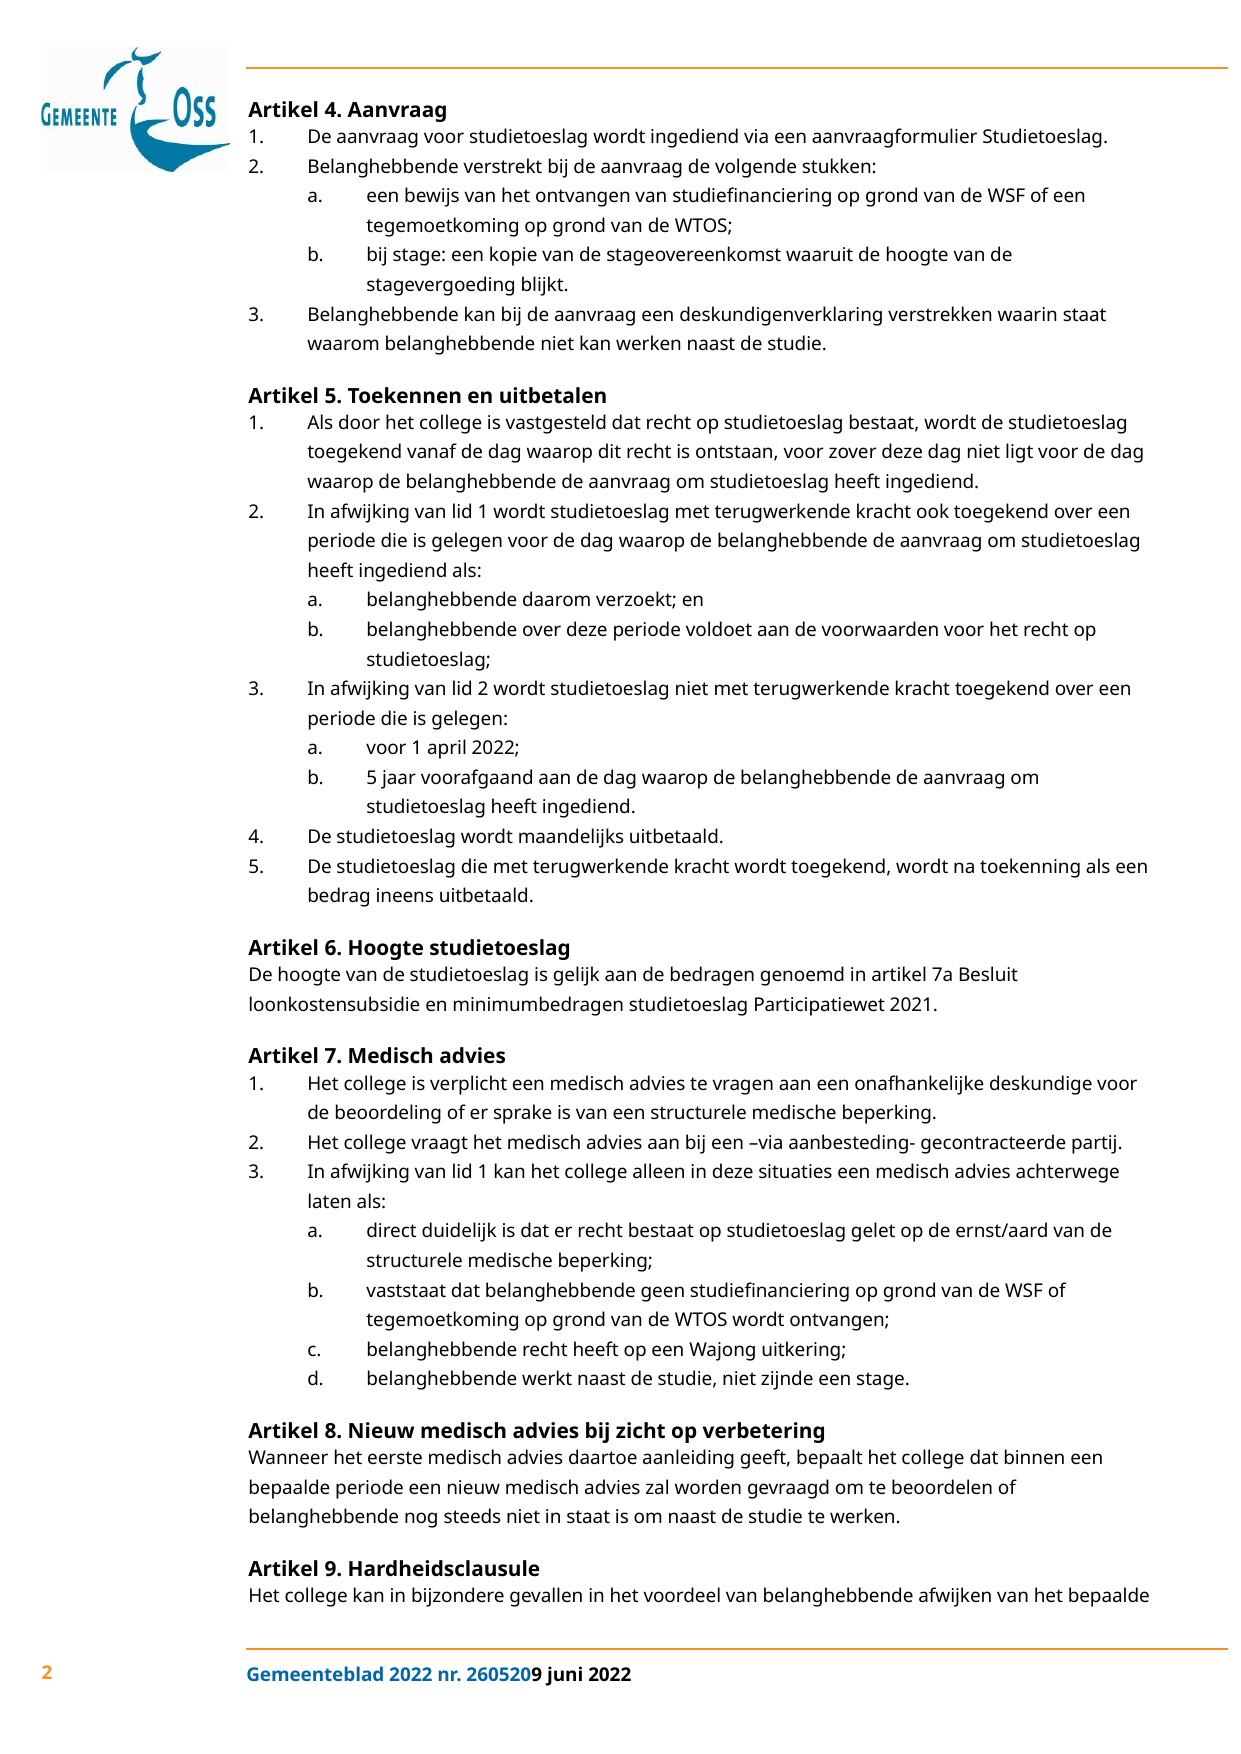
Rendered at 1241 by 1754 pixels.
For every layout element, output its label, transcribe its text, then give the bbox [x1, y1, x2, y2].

list vaststaat dat belanghebbende geen studiefinanciering op grond van de WSF of tegemoetkoming op grond van de WTOS wordt ontvangen; [307, 1277, 1152, 1332]
list Belanghebbende kan bij de aanvraag een deskundigenverklaring verstrekken waarin staat waarom belanghebbende niet kan werken naast de studie. [248, 301, 1152, 356]
list De studietoeslag wordt maandelijks uitbetaald. [248, 823, 1152, 849]
list Als door het college is vastgesteld dat recht op studietoeslag bestaat, wordt de studietoeslag toegekend vanaf de dag waarop dit recht is ontstaan, voor zover deze dag niet ligt voor de dag waarop de belanghebbende de aanvraag om studietoeslag heeft ingediend. [248, 409, 1152, 494]
list Het college vraagt het medisch advies aan bij een –via aanbesteding- gecontracteerde partij. [248, 1129, 1152, 1155]
list belanghebbende werkt naast de studie, niet zijnde een stage. [307, 1366, 1152, 1391]
text Wanneer het eerste medisch advies daartoe aanleiding geeft, bepaalt het college dat binnen een bepaalde periode een nieuw medisch advies zal worden gevraagd om te beoordelen of belanghebbende nog steeds niet in staat is om naast de studie te werken. [248, 1444, 1152, 1529]
list belanghebbende recht heeft op een Wajong uitkering; [307, 1336, 1152, 1362]
list Het college is verplicht een medisch advies te vragen aan een onafhankelijke deskundige voor de beoordeling of er sprake is van een structurele medische beperking. [248, 1070, 1152, 1125]
list bij stage: een kopie van de stageovereenkomst waaruit de hoogte van de stagevergoeding blijkt. [307, 242, 1152, 297]
list een bewijs van het ontvangen van studiefinanciering op grond van de WSF of een tegemoetkoming op grond van de WTOS; [307, 182, 1152, 238]
text Artikel 9. Hardheidsclausule [248, 1554, 1152, 1582]
text Artikel 7. Medisch advies [248, 1041, 1152, 1070]
list belanghebbende over deze periode voldoet aan de voorwaarden voor het recht op studietoeslag; [307, 616, 1152, 672]
text Artikel 6. Hoogte studietoeslag [248, 933, 1152, 961]
text Artikel 8. Nieuw medisch advies bij zicht op verbetering [248, 1416, 1152, 1444]
text Artikel 4. Aanvraag [248, 95, 1152, 123]
text Het college kan in bijzondere gevallen in het voordeel van belanghebbende afwijken van het bepaalde [248, 1582, 1152, 1608]
list belanghebbende daarom verzoekt; en [307, 587, 1152, 612]
picture [41, 47, 231, 172]
list De aanvraag voor studietoeslag wordt ingediend via een aanvraagformulier Studietoeslag. [248, 123, 1152, 149]
list direct duidelijk is dat er recht bestaat op studietoeslag gelet op de ernst/aard van de structurele medische beperking; [307, 1218, 1152, 1273]
list 5 jaar voorafgaand aan de dag waarop de belanghebbende de aanvraag om studietoeslag heeft ingediend. [307, 764, 1152, 819]
list voor 1 april 2022; [307, 734, 1152, 760]
list In afwijking van lid 1 wordt studietoeslag met terugwerkende kracht ook toegekend over een periode die is gelegen voor de dag waarop de belanghebbende de aanvraag om studietoeslag heeft ingediend als: [248, 498, 1152, 583]
list De studietoeslag die met terugwerkende kracht wordt toegekend, wordt na toekenning als een bedrag ineens uitbetaald. [248, 853, 1152, 908]
list In afwijking van lid 1 kan het college alleen in deze situaties een medisch advies achterwege laten als: [248, 1158, 1152, 1214]
list Belanghebbende verstrekt bij de aanvraag de volgende stukken: [248, 153, 1152, 178]
text Artikel 5. Toekennen en uitbetalen [248, 381, 1152, 409]
text De hoogte van de studietoeslag is gelijk aan de bedragen genoemd in artikel 7a Besluit loonkostensubsidie en minimumbedragen studietoeslag Participatiewet 2021. [248, 961, 1152, 1017]
list In afwijking van lid 2 wordt studietoeslag niet met terugwerkende kracht toegekend over een periode die is gelegen: [248, 675, 1152, 731]
